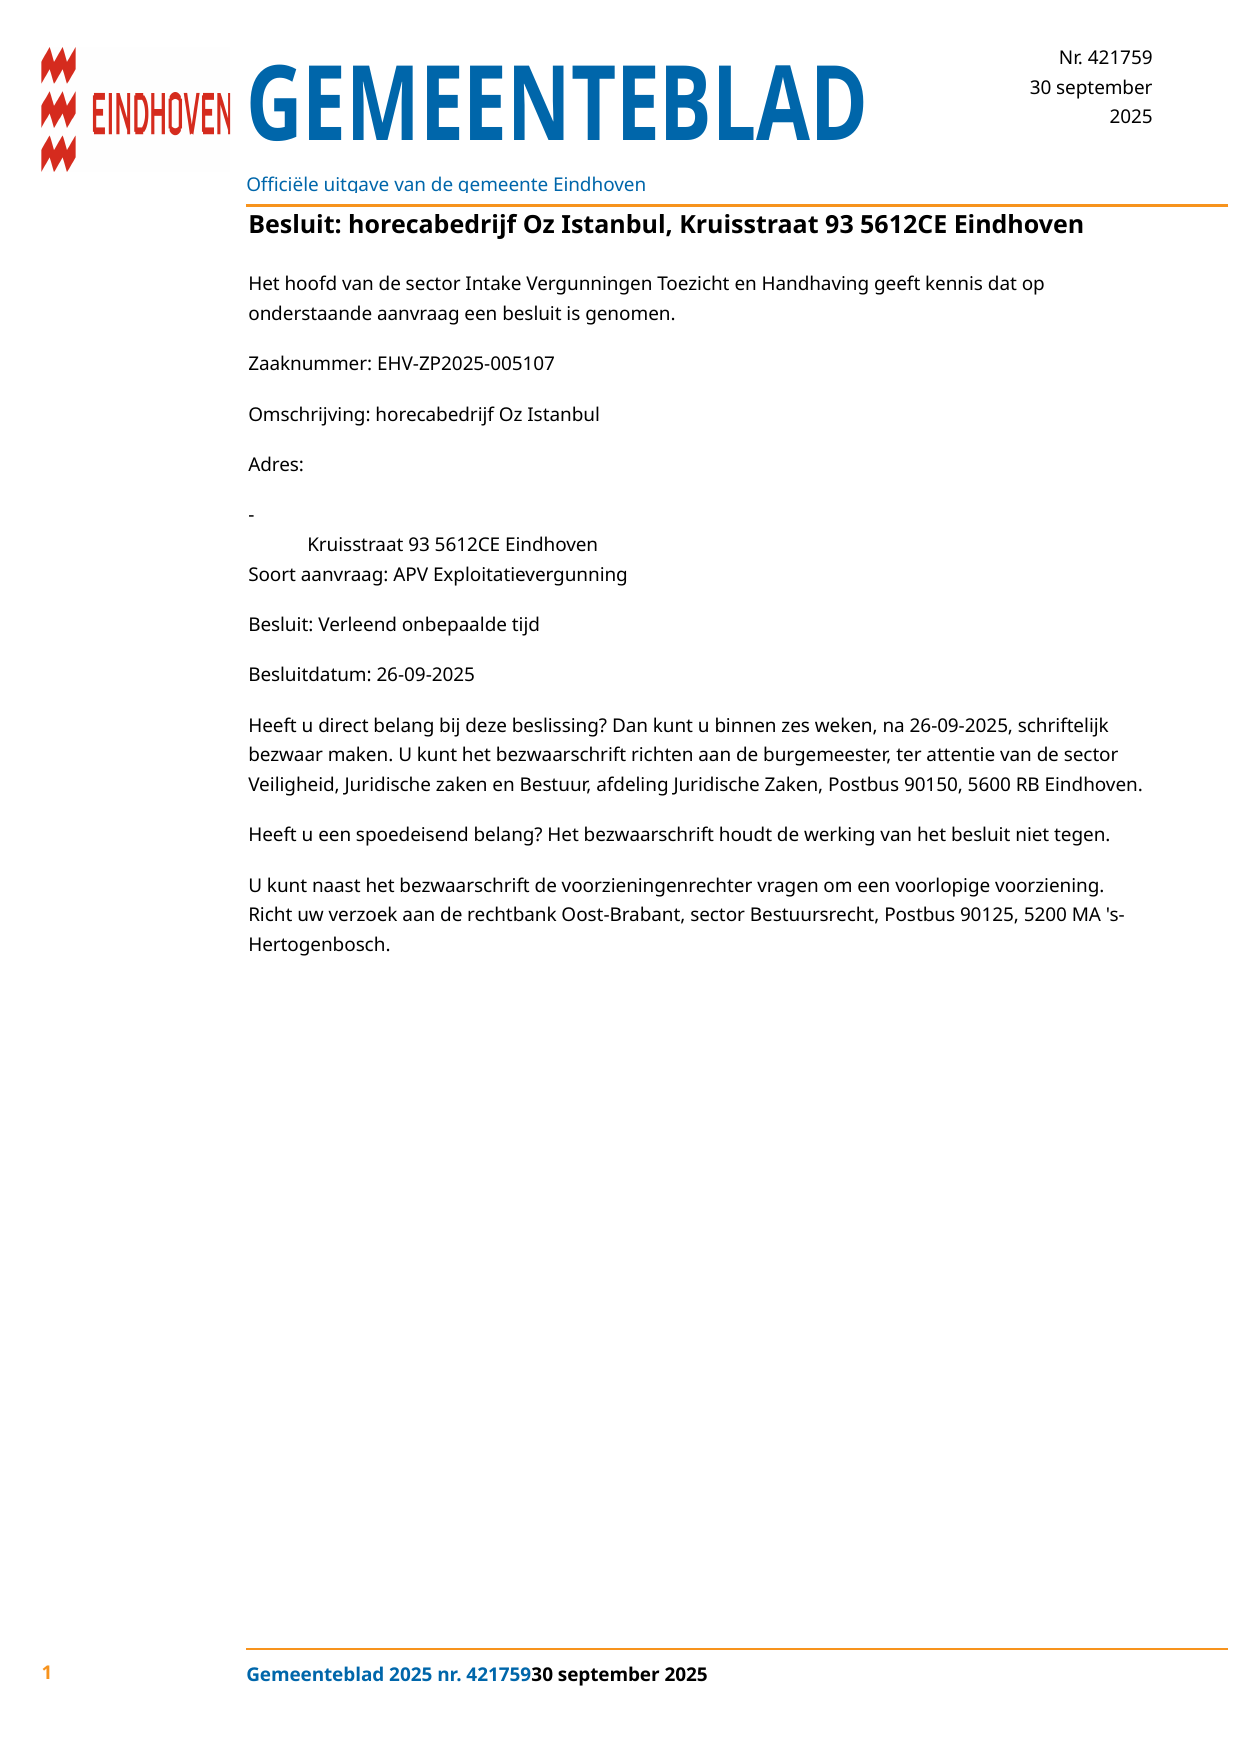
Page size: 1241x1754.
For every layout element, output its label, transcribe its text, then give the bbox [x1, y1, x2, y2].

text Besluit: Verleend onbepaalde tijd [248, 611, 1152, 637]
text Heeft u direct belang bij deze beslissing? Dan kunt u binnen zes weken, na 26-09-2025, schriftelijk bezwaar maken. U kunt het bezwaarschrift richten aan de burgemeester, ter attentie van de sector Veiligheid, Juridische zaken en Bestuur, afdeling Juridische Zaken, Postbus 90150, 5600 RB Eindhoven. [248, 712, 1152, 797]
text Soort aanvraag: APV Exploitatievergunning [248, 561, 1152, 586]
text Het hoofd van de sector Intake Vergunningen Toezicht en Handhaving geeft kennis dat op onderstaande aanvraag een besluit is genomen. [248, 270, 1152, 326]
text U kunt naast het bezwaarschrift de voorzieningenrechter vragen om een voorlopige voorziening. Richt uw verzoek aan de rechtbank Oost-Brabant, sector Bestuursrecht, Postbus 90125, 5200 MA 's-Hertogenbosch. [248, 872, 1152, 957]
text Zaaknummer: EHV-ZP2025-005107 [248, 350, 1152, 376]
list Kruisstraat 93 5612CE Eindhoven [248, 531, 1152, 557]
text Heeft u een spoedeisend belang? Het bezwaarschrift houdt de werking van het besluit niet tegen. [248, 822, 1152, 847]
text Adres: [248, 451, 1152, 477]
text Besluit: horecabedrijf Oz Istanbul, Kruisstraat 93 5612CE Eindhoven [248, 207, 1152, 241]
picture [41, 47, 231, 172]
text Besluitdatum: 26-09-2025 [248, 662, 1152, 687]
text Omschrijving: horecabedrijf Oz Istanbul [248, 401, 1152, 426]
